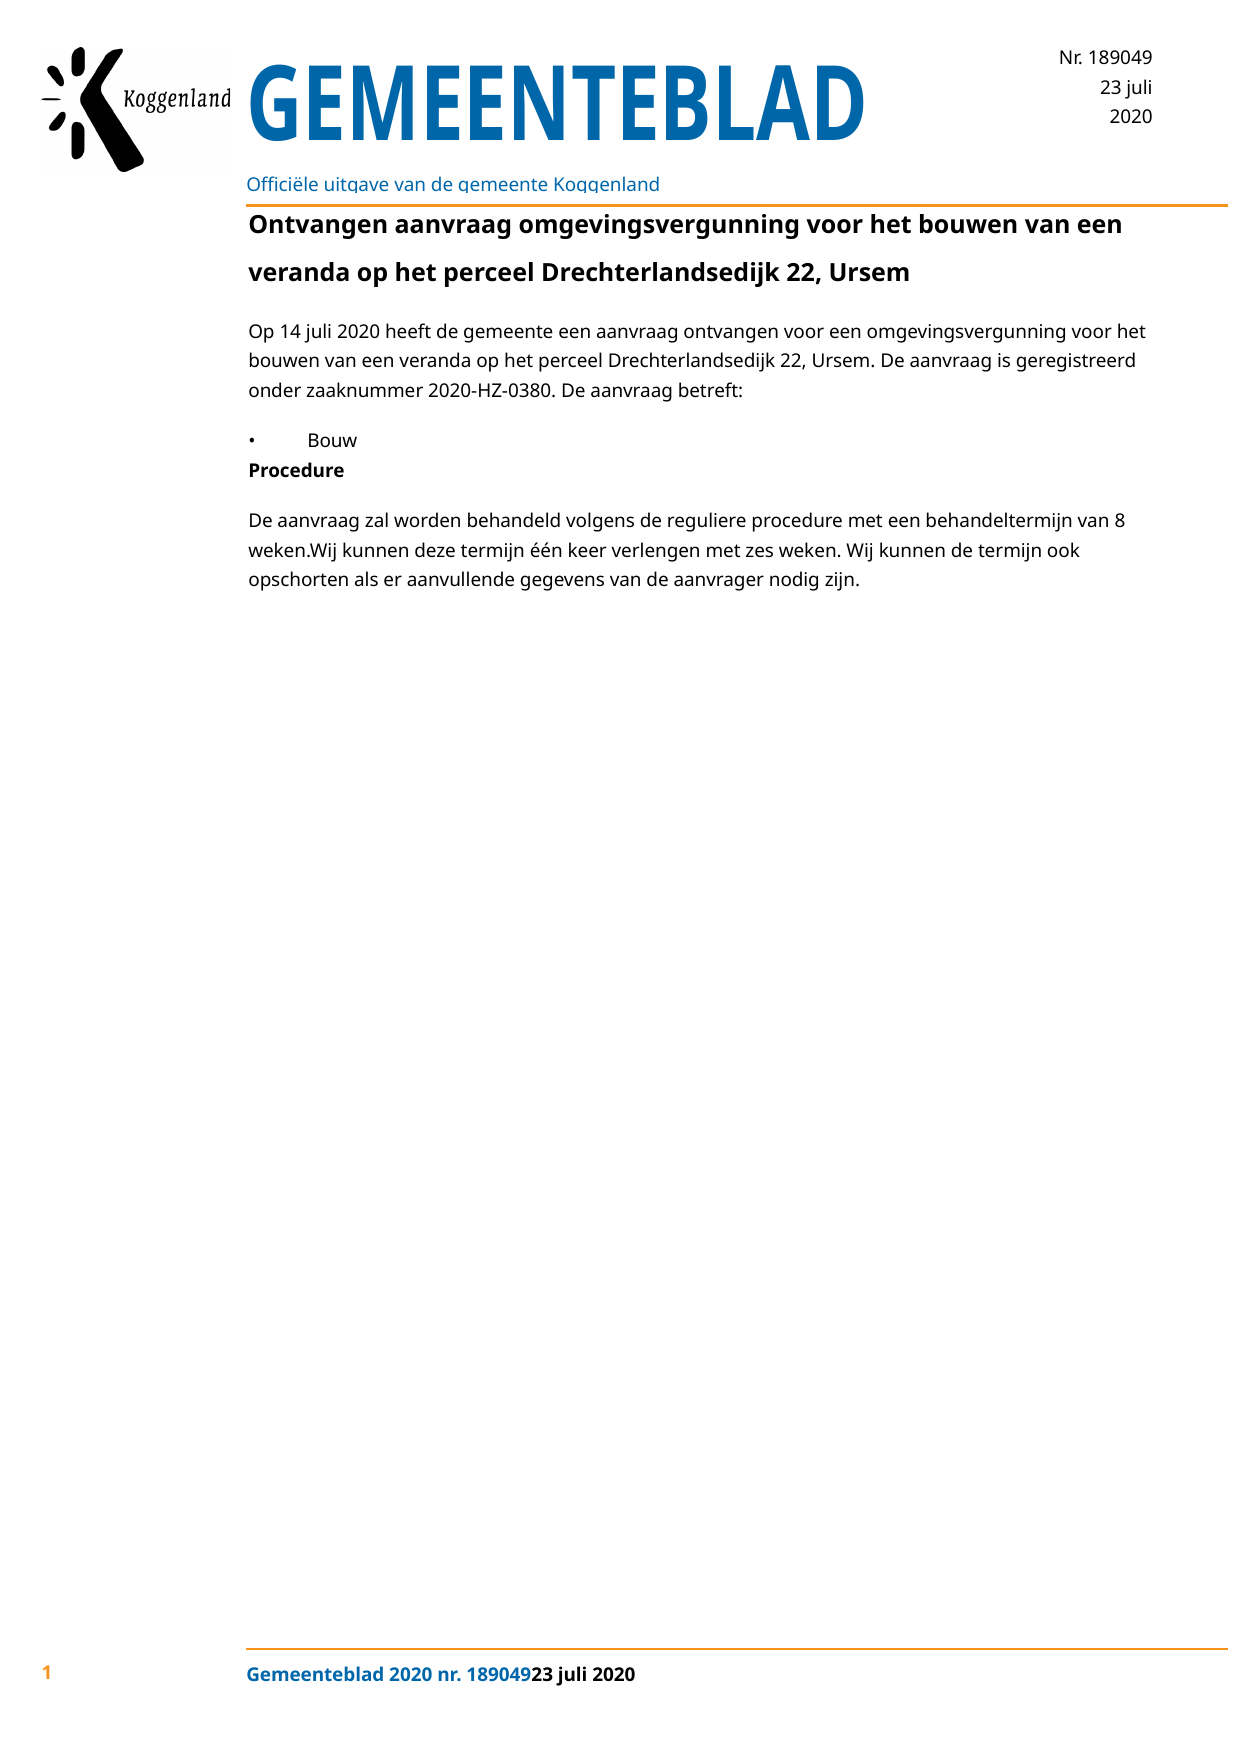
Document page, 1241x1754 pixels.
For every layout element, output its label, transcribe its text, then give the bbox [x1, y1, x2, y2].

text Ontvangen aanvraag omgevingsvergunning voor het bouwen van een veranda op het perceel Drechterlandsedijk 22, Ursem [248, 207, 1152, 288]
picture [41, 47, 231, 172]
list Bouw [248, 427, 1152, 453]
text De aanvraag zal worden behandeld volgens de reguliere procedure met een behandeltermijn van 8 weken.Wij kunnen deze termijn één keer verlengen met zes weken. Wij kunnen de termijn ook opschorten als er aanvullende gegevens van de aanvrager nodig zijn. [248, 507, 1152, 592]
text Procedure [248, 457, 1152, 483]
text Op 14 juli 2020 heeft de gemeente een aanvraag ontvangen voor een omgevingsvergunning voor het bouwen van een veranda op het perceel Drechterlandsedijk 22, Ursem. De aanvraag is geregistreerd onder zaaknummer 2020-HZ-0380. De aanvraag betreft: [248, 318, 1152, 403]
